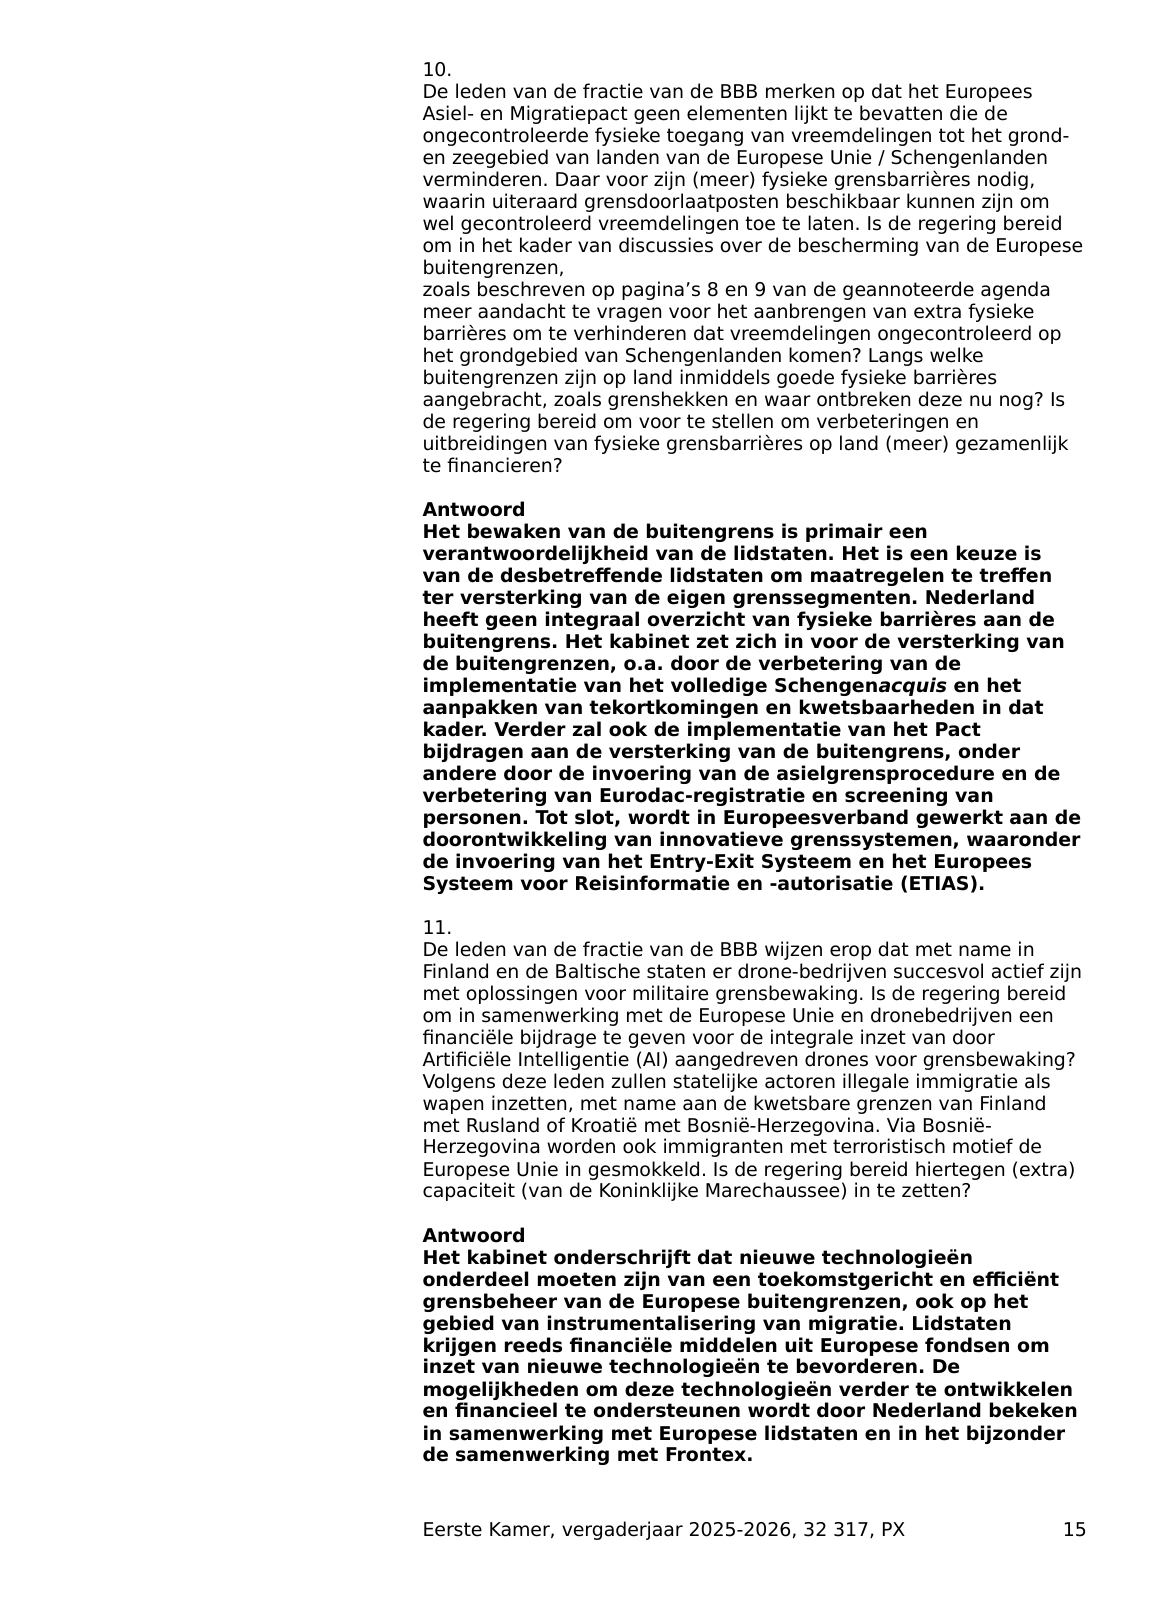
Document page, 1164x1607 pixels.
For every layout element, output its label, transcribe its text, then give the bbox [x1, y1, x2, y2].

text Antwoord [422, 1224, 1087, 1247]
text 10. [422, 59, 1087, 81]
text De leden van de fractie van de BBB wijzen erop dat met name in Finland en de Baltische staten er drone-bedrijven succesvol actief zijn met oplossingen voor militaire grensbewaking. Is de regering bereid om in samenwerking met de Europese Unie en dronebedrijven een financiële bijdrage te geven voor de integrale inzet van door Artificiële Intelligentie (AI) aangedreven drones voor grensbewaking? Volgens deze leden zullen statelijke actoren illegale immigratie als wapen inzetten, met name aan de kwetsbare grenzen van Finland met Rusland of Kroatië met Bosnië-Herzegovina. Via Bosnië-Herzegovina worden ook immigranten met terroristisch motief de Europese Unie in gesmokkeld. Is de regering bereid hiertegen (extra) capaciteit (van de Koninklijke Marechaussee) in te zetten? [422, 939, 1087, 1202]
text Antwoord [422, 499, 1087, 521]
text De leden van de fractie van de BBB merken op dat het Europees Asiel- en Migratiepact geen elementen lijkt te bevatten die de ongecontroleerde fysieke toegang van vreemdelingen tot het grond- en zeegebied van landen van de Europese Unie / Schengenlanden verminderen. Daar voor zijn (meer) fysieke grensbarrières nodig, waarin uiteraard grensdoorlaatposten beschikbaar kunnen zijn om wel gecontroleerd vreemdelingen toe te laten. Is de regering bereid om in het kader van discussies over de bescherming van de Europese buitengrenzen, [422, 81, 1087, 279]
text 11. [422, 917, 1087, 939]
text zoals beschreven op pagina’s 8 en 9 van de geannoteerde agenda meer aandacht te vragen voor het aanbrengen van extra fysieke barrières om te verhinderen dat vreemdelingen ongecontroleerd op het grondgebied van Schengenlanden komen? Langs welke buitengrenzen zijn op land inmiddels goede fysieke barrières aangebracht, zoals grenshekken en waar ontbreken deze nu nog? Is de regering bereid om voor te stellen om verbeteringen en uitbreidingen van fysieke grensbarrières op land (meer) gezamenlijk te financieren? [422, 279, 1087, 477]
text Het bewaken van de buitengrens is primair een verantwoordelijkheid van de lidstaten. Het is een keuze is van de desbetreffende lidstaten om maatregelen te treffen ter versterking van de eigen grenssegmenten. Nederland heeft geen integraal overzicht van fysieke barrières aan de buitengrens. Het kabinet zet zich in voor de versterking van de buitengrenzen, o.a. door de verbetering van de implementatie van het volledige Schengenacquis en het aanpakken van tekortkomingen en kwetsbaarheden in dat kader. Verder zal ook de implementatie van het Pact bijdragen aan de versterking van de buitengrens, onder andere door de invoering van de asielgrensprocedure en de verbetering van Eurodac-registratie en screening van personen. Tot slot, wordt in Europeesverband gewerkt aan de doorontwikkeling van innovatieve grenssystemen, waaronder de invoering van het Entry-Exit Systeem en het Europees Systeem voor Reisinformatie en -autorisatie (ETIAS). [422, 521, 1087, 894]
text Het kabinet onderschrijft dat nieuwe technologieën onderdeel moeten zijn van een toekomstgericht en efficiënt grensbeheer van de Europese buitengrenzen, ook op het gebied van instrumentalisering van migratie. Lidstaten krijgen reeds financiële middelen uit Europese fondsen om inzet van nieuwe technologieën te bevorderen. De mogelijkheden om deze technologieën verder te ontwikkelen en financieel te ondersteunen wordt door Nederland bekeken in samenwerking met Europese lidstaten en in het bijzonder de samenwerking met Frontex. [422, 1247, 1087, 1466]
